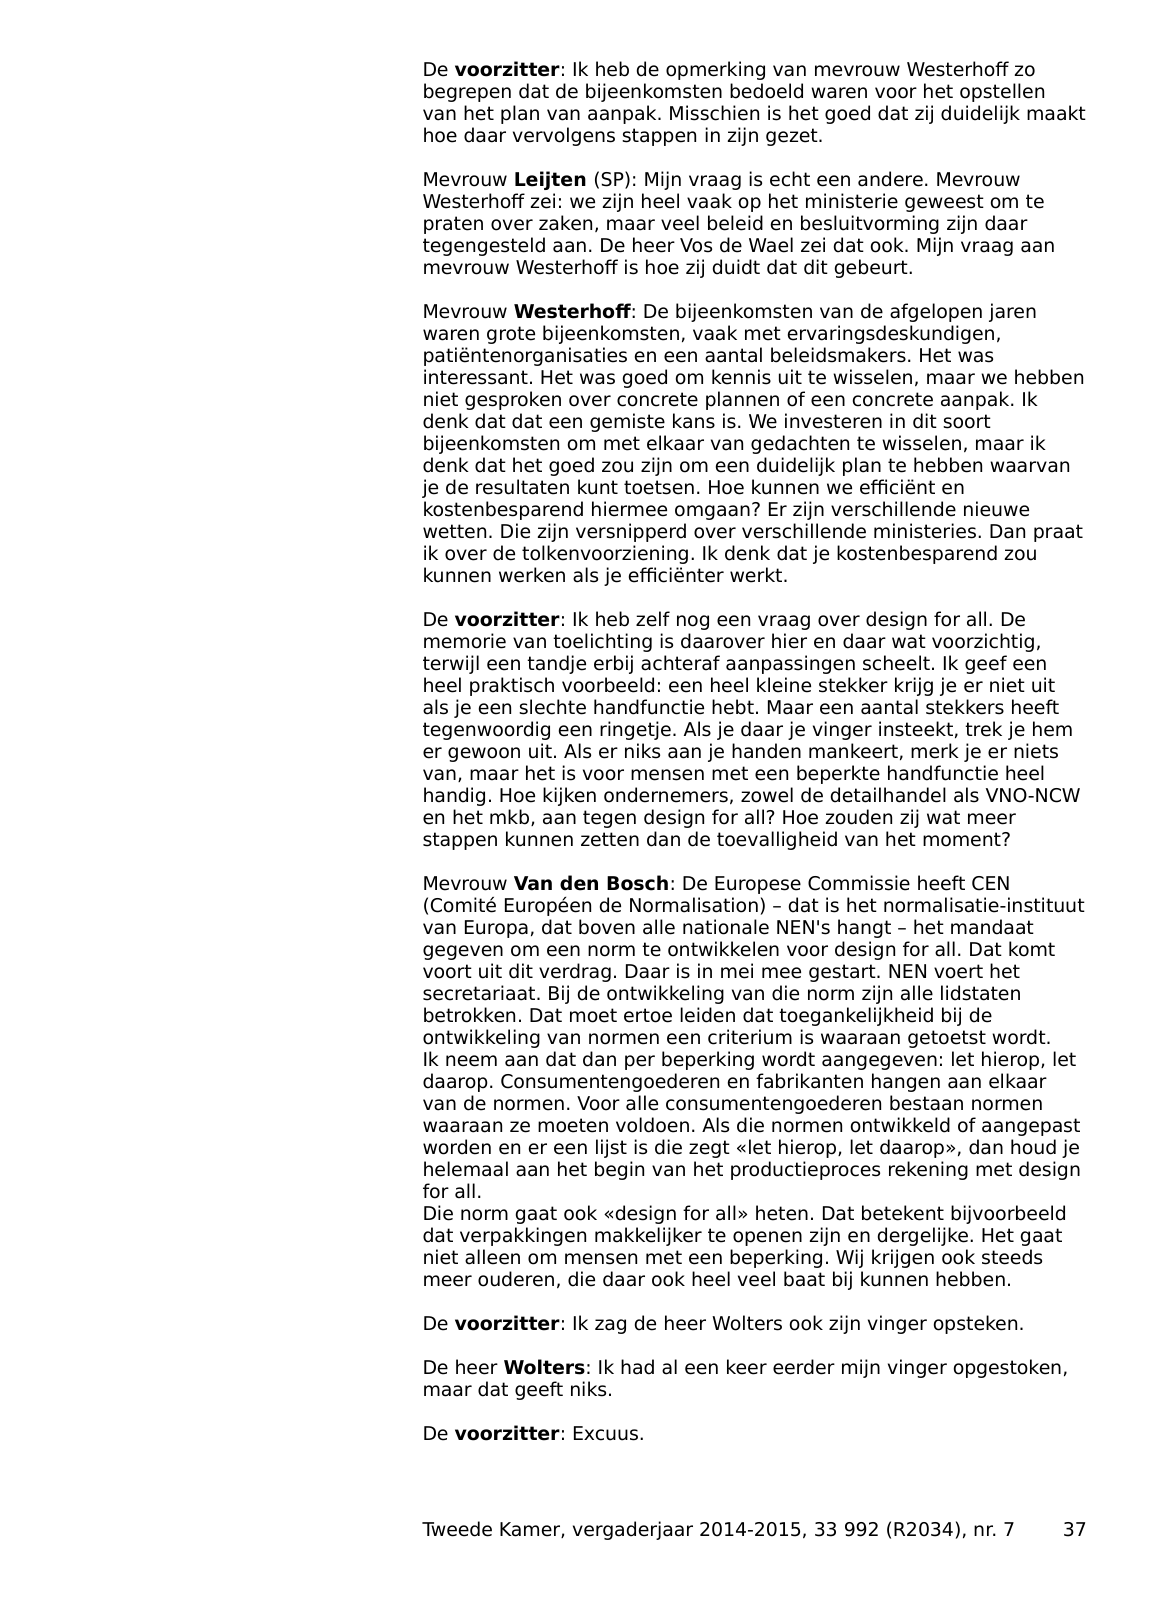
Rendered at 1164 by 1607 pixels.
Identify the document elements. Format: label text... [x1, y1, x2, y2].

text De heer Wolters: Ik had al een keer eerder mijn vinger opgestoken, maar dat geeft niks. [422, 1357, 1087, 1401]
text Ik neem aan dat dan per beperking wordt aangegeven: let hierop, let daarop. Consumentengoederen en fabrikanten hangen aan elkaar van de normen. Voor alle consumentengoederen bestaan normen waaraan ze moeten voldoen. Als die normen ontwikkeld of aangepast worden en er een lijst is die zegt «let hierop, let daarop», dan houd je helemaal aan het begin van het productieproces rekening met design for all. [422, 1049, 1087, 1203]
text Mevrouw Van den Bosch: De Europese Commissie heeft CEN (Comité Européen de Normalisation) – dat is het normalisatie-instituut van Europa, dat boven alle nationale NEN's hangt – het mandaat gegeven om een norm te ontwikkelen voor design for all. Dat komt voort uit dit verdrag. Daar is in mei mee gestart. NEN voert het secretariaat. Bij de ontwikkeling van die norm zijn alle lidstaten betrokken. Dat moet ertoe leiden dat toegankelijkheid bij de ontwikkeling van normen een criterium is waaraan getoetst wordt. [422, 873, 1087, 1049]
text De voorzitter: Ik heb zelf nog een vraag over design for all. De memorie van toelichting is daarover hier en daar wat voorzichtig, terwijl een tandje erbij achteraf aanpassingen scheelt. Ik geef een heel praktisch voorbeeld: een heel kleine stekker krijg je er niet uit als je een slechte handfunctie hebt. Maar een aantal stekkers heeft tegenwoordig een ringetje. Als je daar je vinger insteekt, trek je hem er gewoon uit. Als er niks aan je handen mankeert, merk je er niets van, maar het is voor mensen met een beperkte handfunctie heel handig. Hoe kijken ondernemers, zowel de detailhandel als VNO-NCW en het mkb, aan tegen design for all? Hoe zouden zij wat meer stappen kunnen zetten dan de toevalligheid van het moment? [422, 609, 1087, 851]
text De voorzitter: Excuus. [422, 1423, 1087, 1445]
text Mevrouw Leijten (SP): Mijn vraag is echt een andere. Mevrouw Westerhoff zei: we zijn heel vaak op het ministerie geweest om te praten over zaken, maar veel beleid en besluitvorming zijn daar tegengesteld aan. De heer Vos de Wael zei dat ook. Mijn vraag aan mevrouw Westerhoff is hoe zij duidt dat dit gebeurt. [422, 169, 1087, 279]
text Mevrouw Westerhoff: De bijeenkomsten van de afgelopen jaren waren grote bijeenkomsten, vaak met ervaringsdeskundigen, patiëntenorganisaties en een aantal beleidsmakers. Het was interessant. Het was goed om kennis uit te wisselen, maar we hebben niet gesproken over concrete plannen of een concrete aanpak. Ik denk dat dat een gemiste kans is. We investeren in dit soort bijeenkomsten om met elkaar van gedachten te wisselen, maar ik denk dat het goed zou zijn om een duidelijk plan te hebben waarvan je de resultaten kunt toetsen. Hoe kunnen we efficiënt en kostenbesparend hiermee omgaan? Er zijn verschillende nieuwe wetten. Die zijn versnipperd over verschillende ministeries. Dan praat ik over de tolkenvoorziening. Ik denk dat je kostenbesparend zou kunnen werken als je efficiënter werkt. [422, 301, 1087, 587]
text Die norm gaat ook «design for all» heten. Dat betekent bijvoorbeeld dat verpakkingen makkelijker te openen zijn en dergelijke. Het gaat niet alleen om mensen met een beperking. Wij krijgen ook steeds meer ouderen, die daar ook heel veel baat bij kunnen hebben. [422, 1203, 1087, 1291]
text De voorzitter: Ik heb de opmerking van mevrouw Westerhoff zo begrepen dat de bijeenkomsten bedoeld waren voor het opstellen van het plan van aanpak. Misschien is het goed dat zij duidelijk maakt hoe daar vervolgens stappen in zijn gezet. [422, 59, 1087, 147]
text De voorzitter: Ik zag de heer Wolters ook zijn vinger opsteken. [422, 1313, 1087, 1335]
